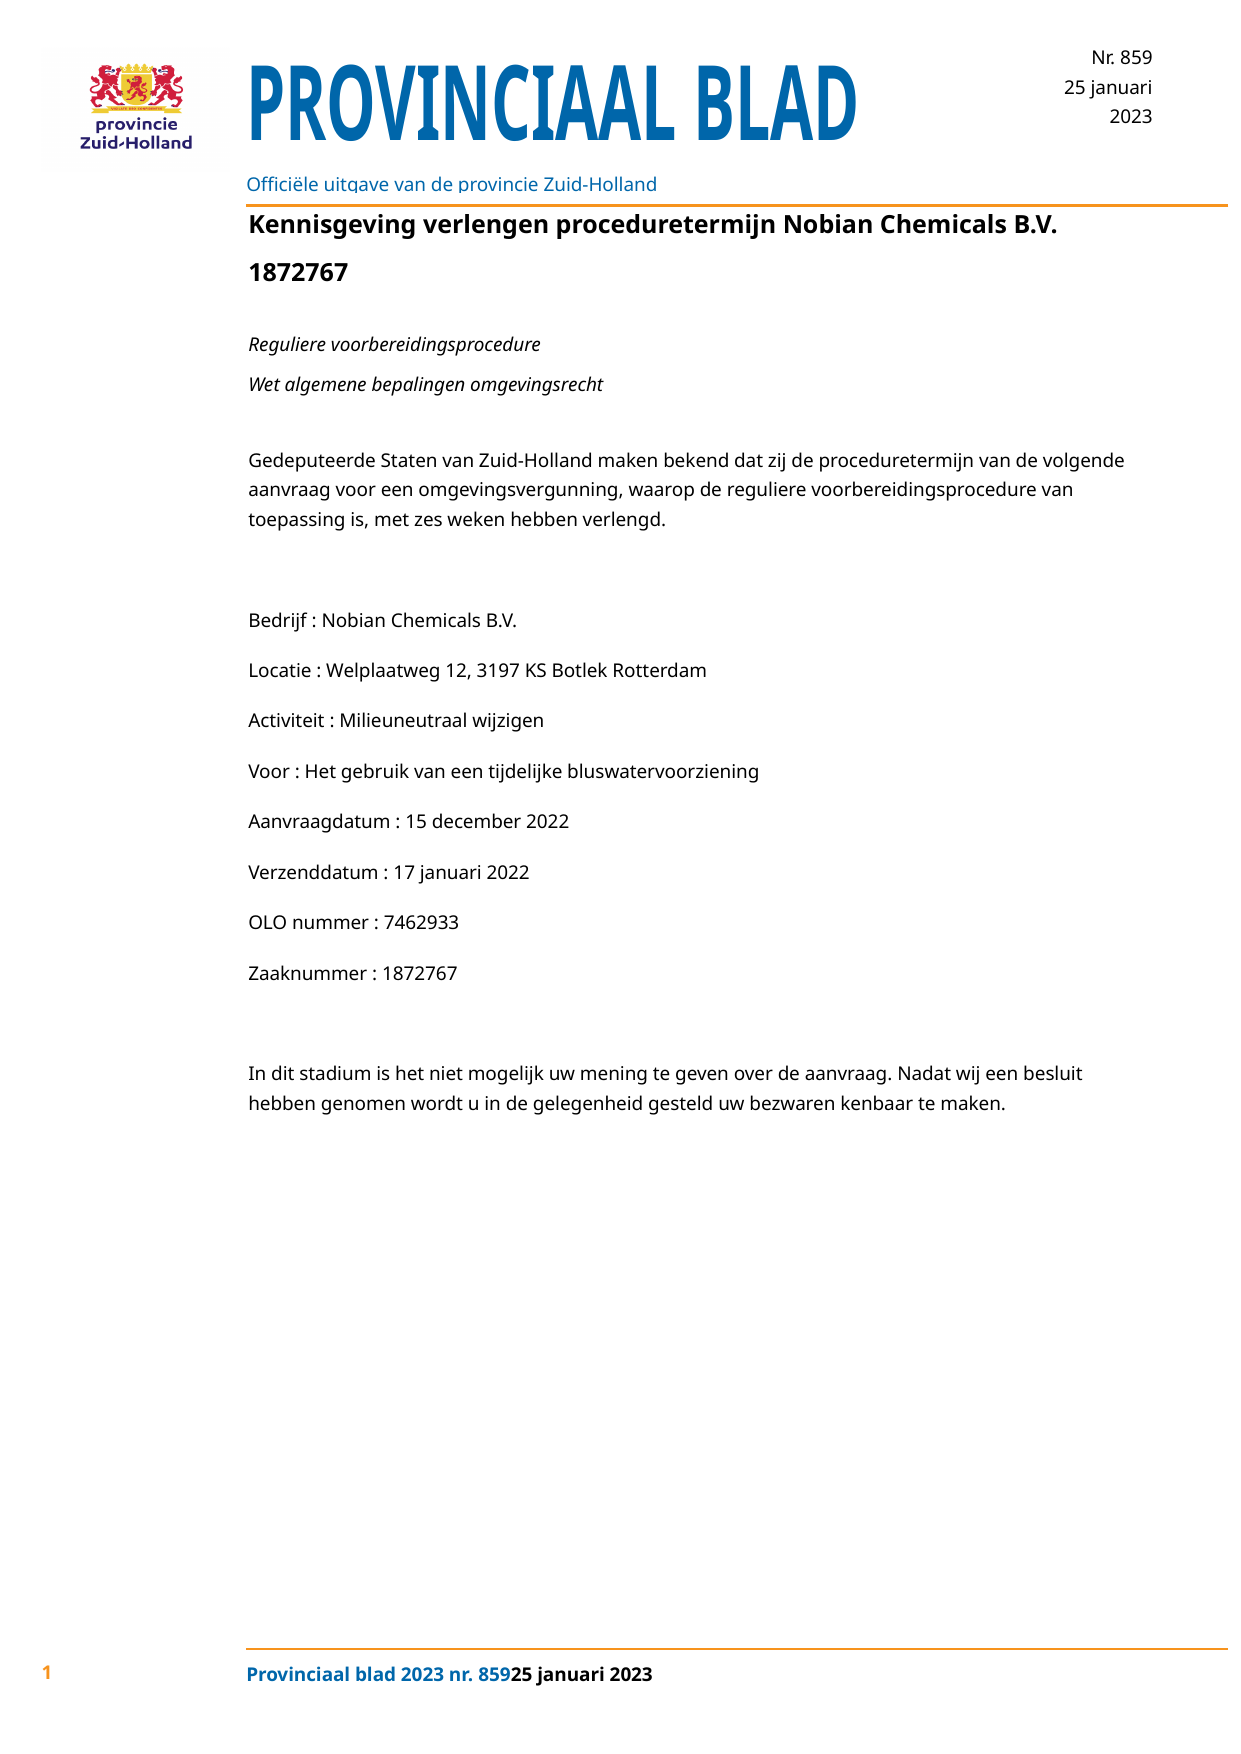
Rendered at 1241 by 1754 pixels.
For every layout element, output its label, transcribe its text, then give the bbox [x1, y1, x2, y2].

text Zaaknummer : 1872767 [248, 960, 1152, 986]
text Bedrijf : Nobian Chemicals B.V. [248, 607, 1152, 633]
text Locatie : Welplaatweg 12, 3197 KS Botlek Rotterdam [248, 657, 1152, 683]
text Verzenddatum : 17 januari 2022 [248, 859, 1152, 885]
text Voor : Het gebruik van een tijdelijke bluswatervoorziening [248, 758, 1152, 784]
text Wet algemene bepalingen omgevingsrecht [248, 371, 1152, 396]
text Gedeputeerde Staten van Zuid-Holland maken bekend dat zij de proceduretermijn van de volgende aanvraag voor een omgevingsvergunning, waarop de reguliere voorbereidingsprocedure van toepassing is, met zes weken hebben verlengd. [248, 447, 1152, 532]
text Reguliere voorbereidingsprocedure [248, 331, 1152, 357]
text Activiteit : Milieuneutraal wijzigen [248, 708, 1152, 733]
picture [41, 47, 231, 172]
text Kennisgeving verlengen proceduretermijn Nobian Chemicals B.V. 1872767 [248, 207, 1152, 288]
text OLO nummer : 7462933 [248, 909, 1152, 935]
text Aanvraagdatum : 15 december 2022 [248, 808, 1152, 834]
text In dit stadium is het niet mogelijk uw mening te geven over de aanvraag. Nadat wij een besluit hebben genomen wordt u in de gelegenheid gesteld uw bezwaren kenbaar te maken. [248, 1061, 1152, 1116]
